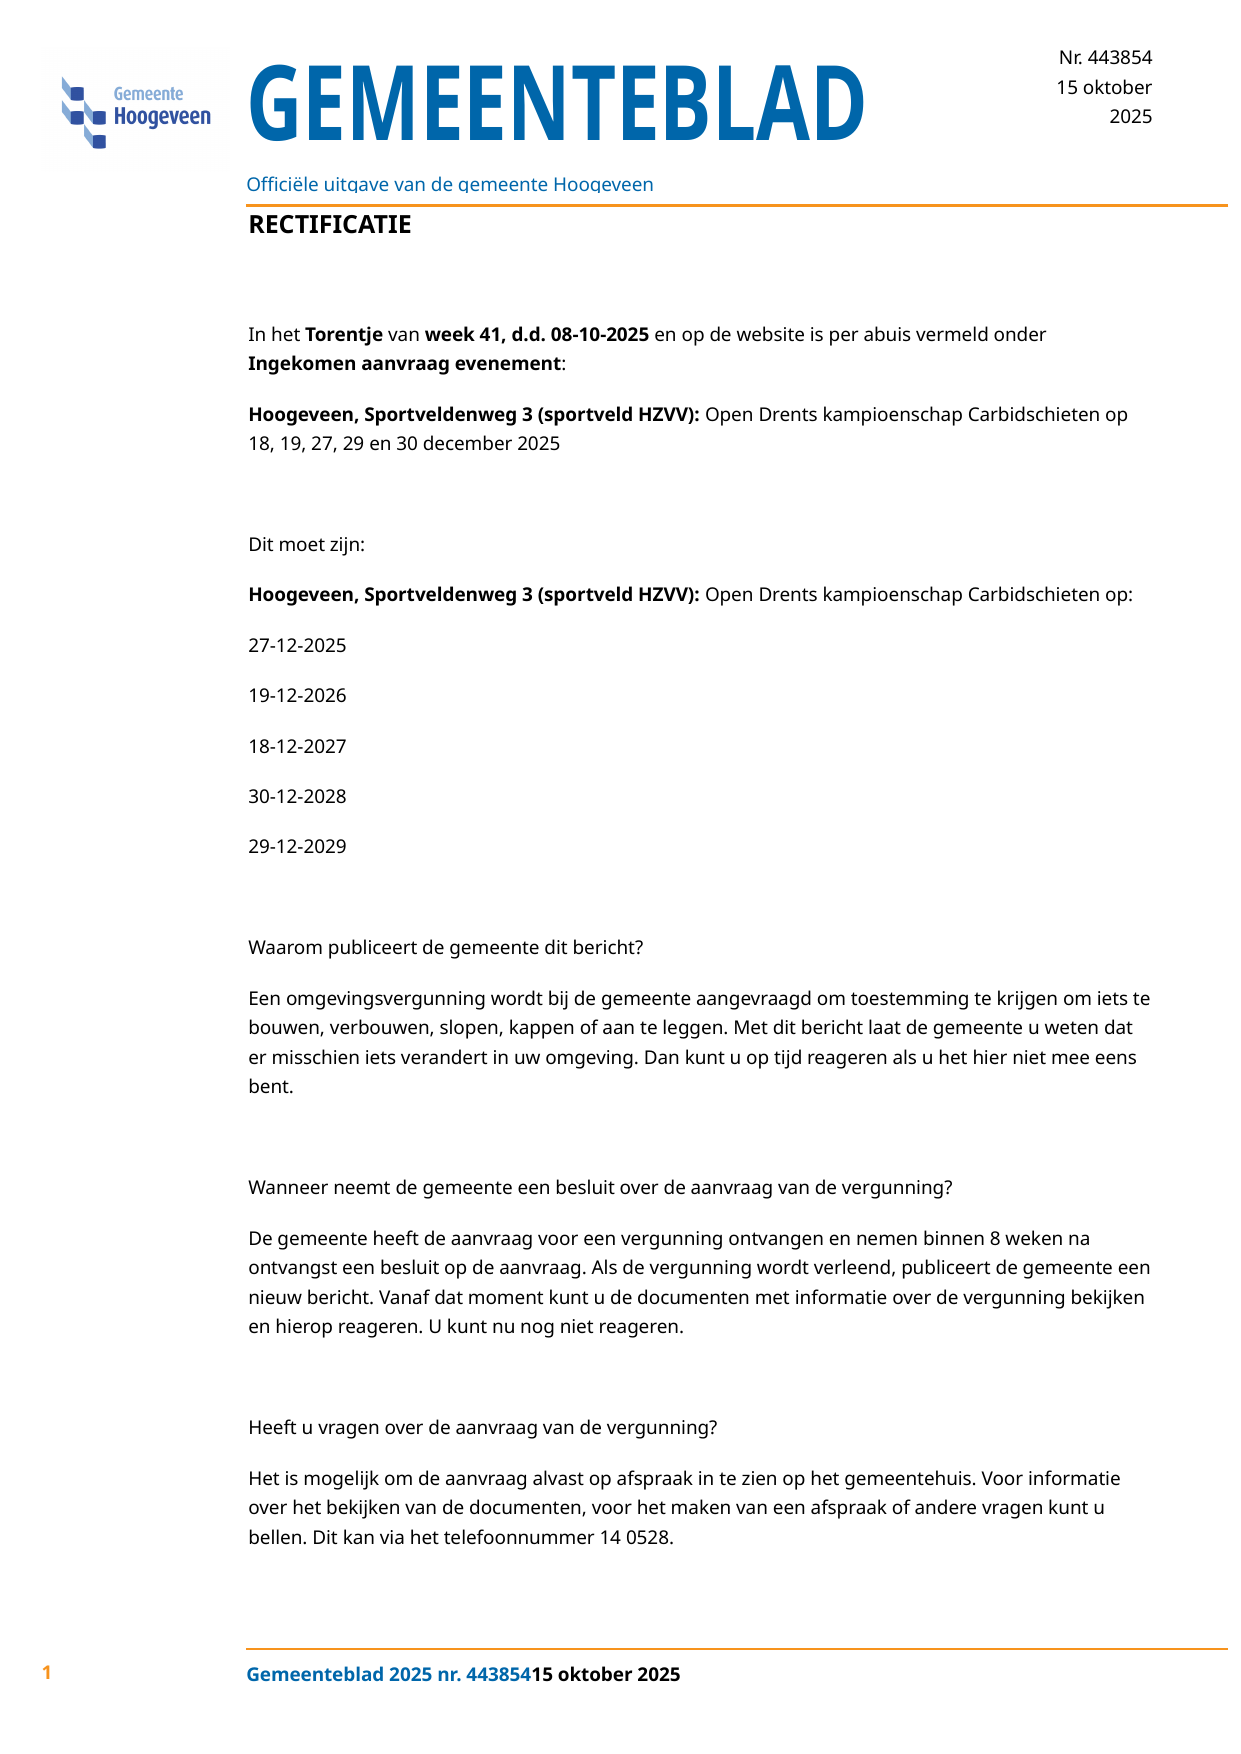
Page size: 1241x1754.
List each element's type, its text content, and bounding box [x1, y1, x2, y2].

text Waarom publiceert de gemeente dit bericht? [248, 934, 1152, 960]
text Hoogeveen, Sportveldenweg 3 (sportveld HZVV): Open Drents kampioenschap Carbidschieten op: [248, 582, 1152, 607]
text Hoogeveen, Sportveldenweg 3 (sportveld HZVV): Open Drents kampioenschap Carbidschieten op 18, 19, 27, 29 en 30 december 2025 [248, 401, 1152, 456]
text 18-12-2027 [248, 733, 1152, 758]
text In het Torentje van week 41, d.d. 08-10-2025 en op de website is per abuis vermeld onder Ingekomen aanvraag evenement: [248, 321, 1152, 376]
text Een omgevingsvergunning wordt bij de gemeente aangevraagd om toestemming te krijgen om iets te bouwen, verbouwen, slopen, kappen of aan te leggen. Met dit bericht laat de gemeente u weten dat er misschien iets verandert in uw omgeving. Dan kunt u op tijd reageren als u het hier niet mee eens bent. [248, 985, 1152, 1099]
text Dit moet zijn: [248, 531, 1152, 557]
picture [41, 47, 231, 172]
text 29-12-2029 [248, 834, 1152, 859]
text RECTIFICATIE [248, 207, 1152, 241]
text Wanneer neemt de gemeente een besluit over de aanvraag van de vergunning? [248, 1174, 1152, 1200]
text 27-12-2025 [248, 632, 1152, 658]
text 19-12-2026 [248, 682, 1152, 708]
text Het is mogelijk om de aanvraag alvast op afspraak in te zien op het gemeentehuis. Voor informatie over het bekijken van de documenten, voor het maken van een afspraak of andere vragen kunt u bellen. Dit kan via het telefoonnummer 14 0528. [248, 1465, 1152, 1550]
text Heeft u vragen over de aanvraag van de vergunning? [248, 1414, 1152, 1440]
text De gemeente heeft de aanvraag voor een vergunning ontvangen en nemen binnen 8 weken na ontvangst een besluit op de aanvraag. Als de vergunning wordt verleend, publiceert de gemeente een nieuw bericht. Vanaf dat moment kunt u de documenten met informatie over de vergunning bekijken en hierop reageren. U kunt nu nog niet reageren. [248, 1225, 1152, 1339]
text 30-12-2028 [248, 783, 1152, 809]
